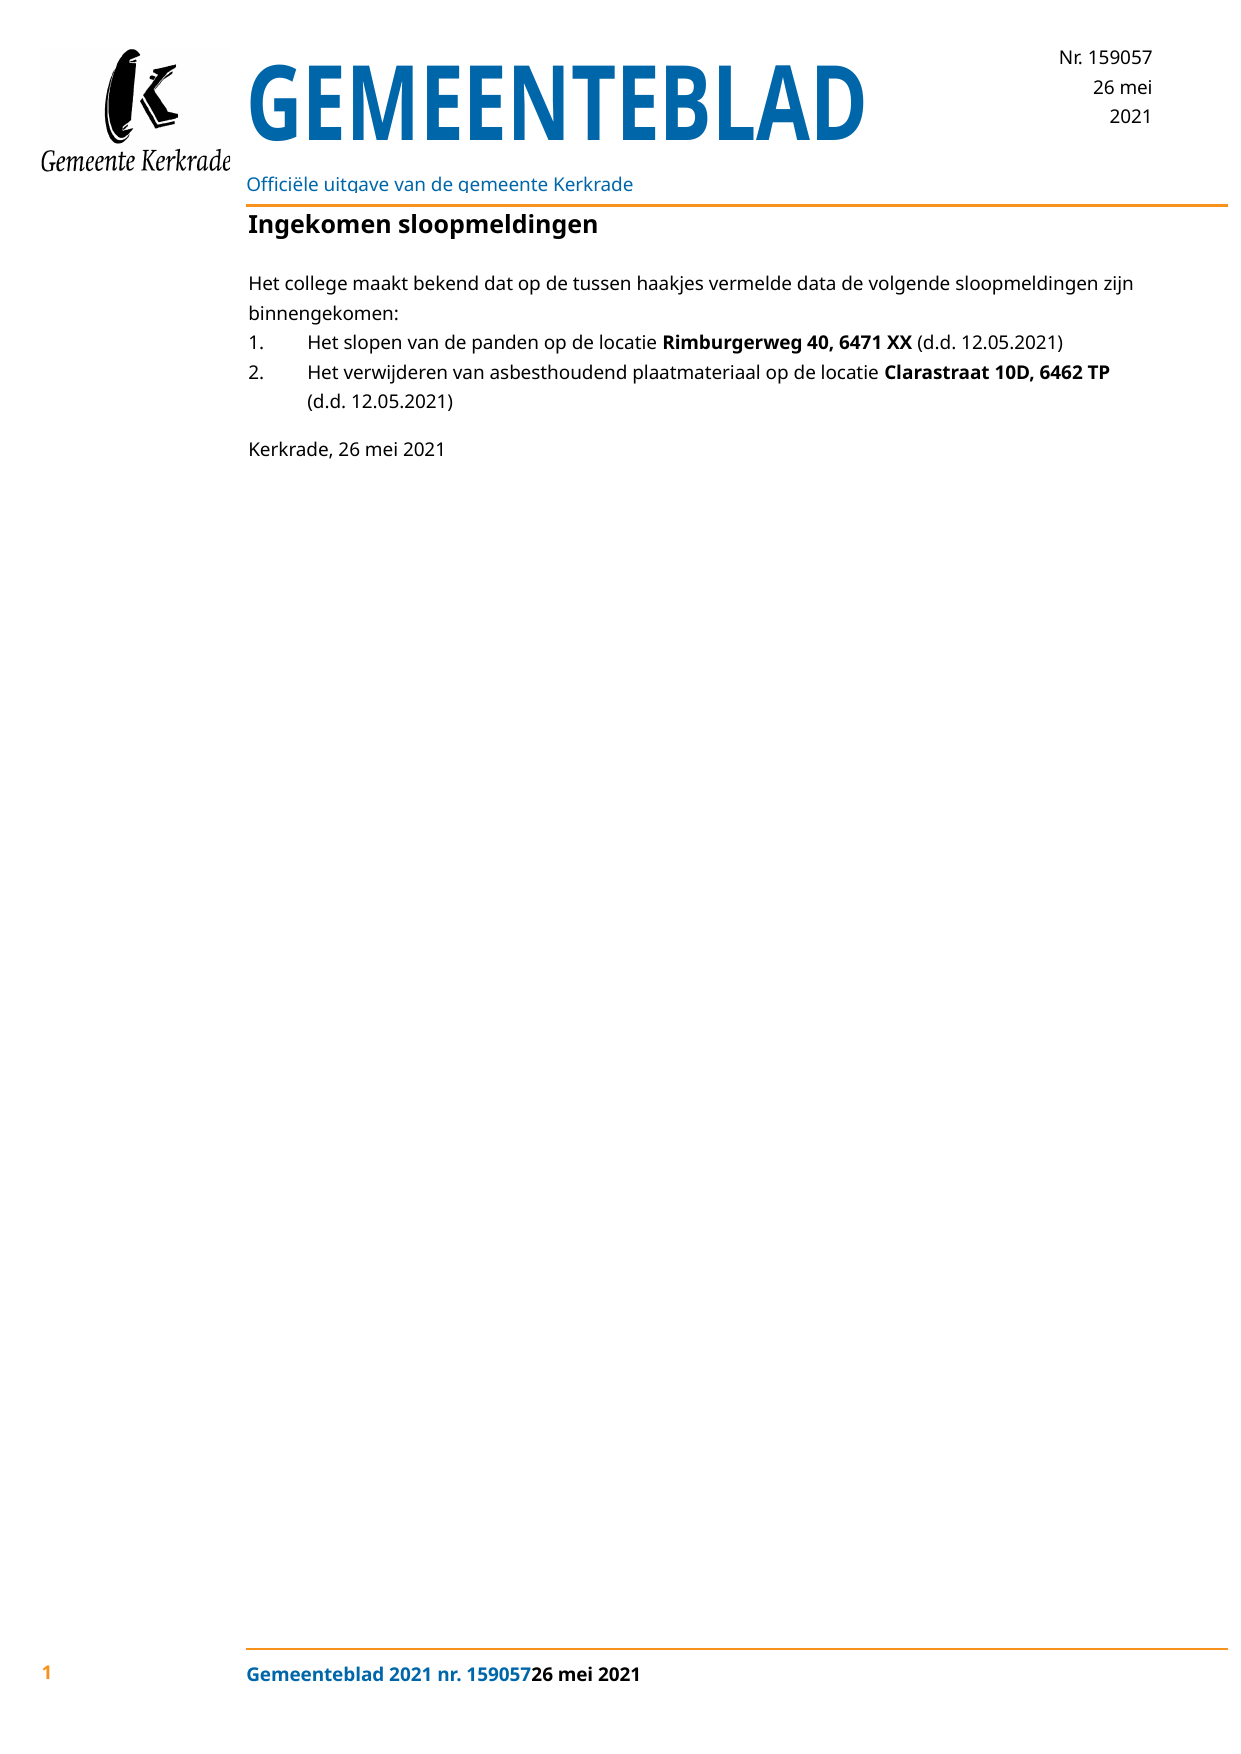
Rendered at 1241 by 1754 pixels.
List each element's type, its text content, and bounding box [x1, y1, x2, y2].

text Kerkrade, 26 mei 2021 [248, 436, 1152, 462]
picture [41, 47, 231, 172]
list Het slopen van de panden op de locatie Rimburgerweg 40, 6471 XX (d.d. 12.05.2021) [248, 329, 1152, 355]
text Het college maakt bekend dat op de tussen haakjes vermelde data de volgende sloopmeldingen zijn binnengekomen: [248, 270, 1152, 326]
text Ingekomen sloopmeldingen [248, 207, 1152, 241]
list Het verwijderen van asbesthoudend plaatmateriaal op de locatie Clarastraat 10D, 6462 TP (d.d. 12.05.2021) [248, 359, 1152, 414]
